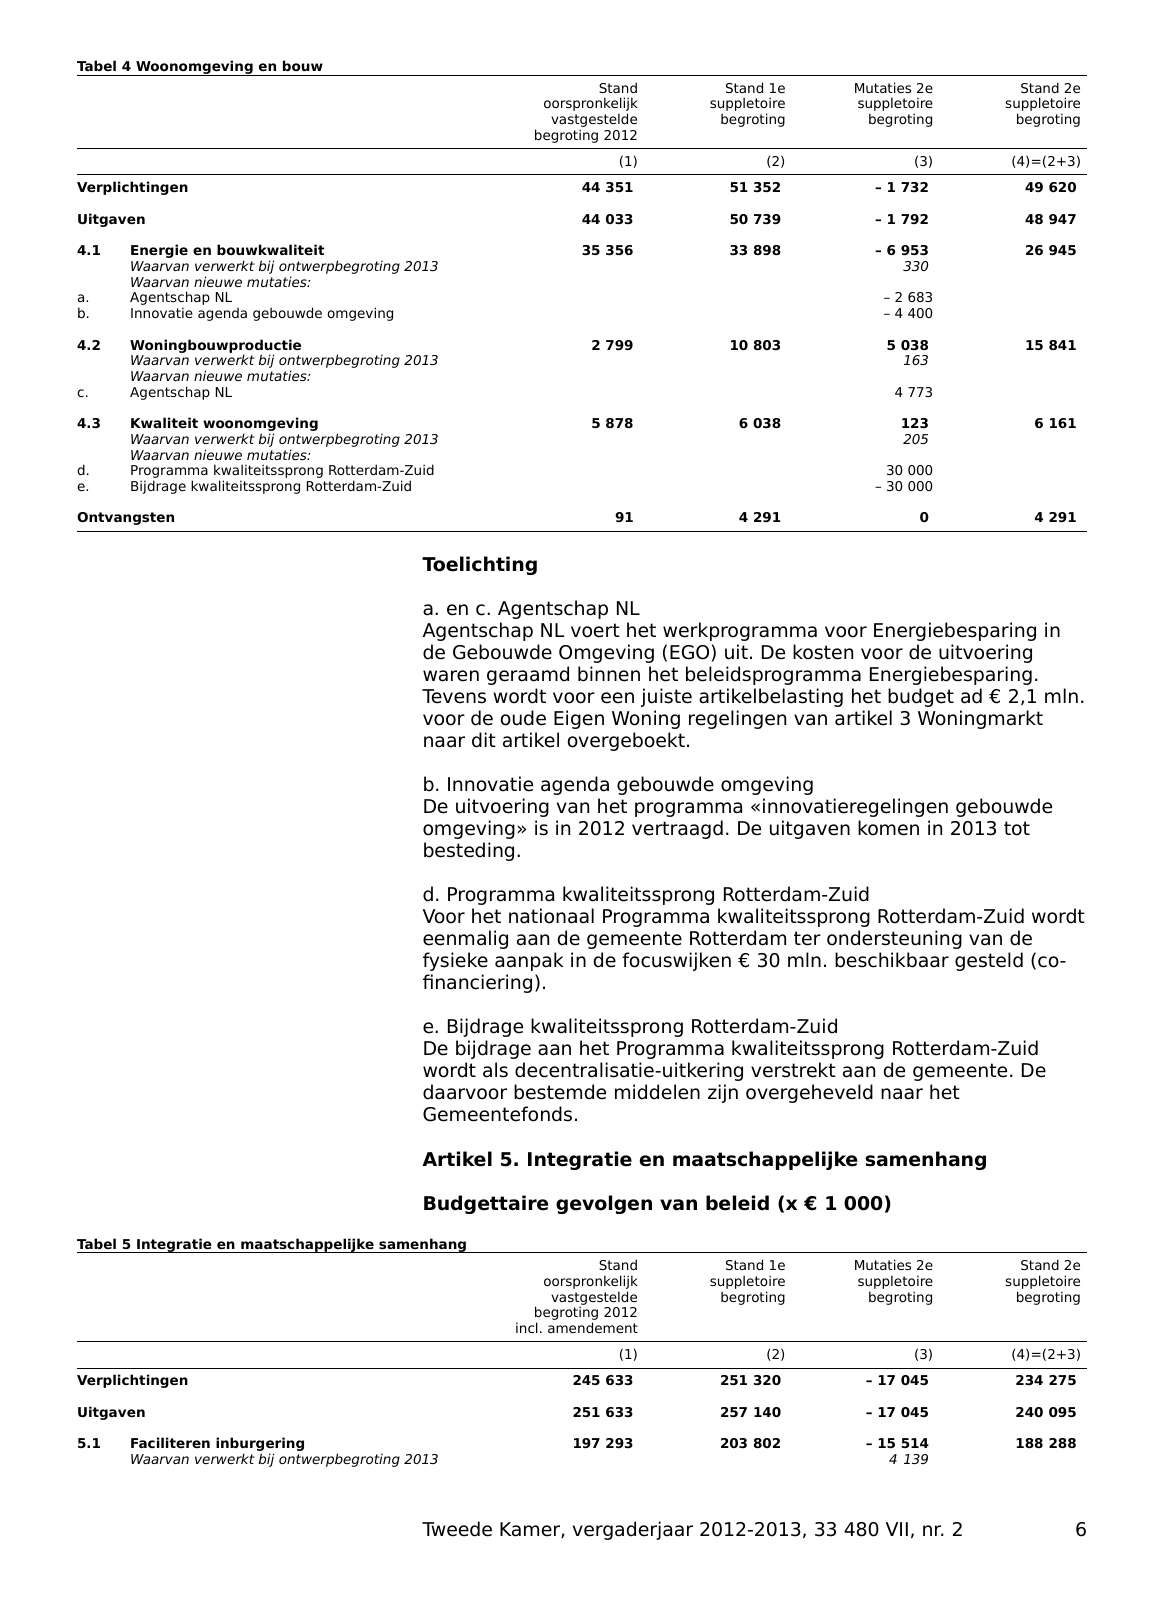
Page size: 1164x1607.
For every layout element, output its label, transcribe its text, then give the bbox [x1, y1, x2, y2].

table_cell [939, 1452, 1087, 1467]
table_cell [496, 369, 644, 384]
table_cell Stand oorspronkelijk vastgestelde begroting 2012 incl. amendement [496, 1253, 644, 1341]
table_cell [496, 274, 644, 290]
table_cell [77, 1452, 124, 1467]
table_cell c. [77, 385, 124, 400]
table_cell [644, 463, 791, 479]
table_cell [124, 1342, 496, 1367]
table_cell [644, 495, 791, 510]
table_cell (3) [791, 149, 939, 174]
table_cell (1) [496, 1342, 644, 1367]
table_cell [77, 227, 124, 243]
subtitle Artikel 5. Integratie en maatschappelijke samenhang [422, 1148, 1087, 1170]
table_cell 10 803 [644, 337, 791, 353]
table_cell 44 033 [496, 211, 644, 227]
table_cell [939, 463, 1087, 479]
table_cell Uitgaven [77, 211, 496, 227]
table_cell 330 [791, 259, 939, 274]
table_cell [791, 448, 939, 463]
text a. en c. Agentschap NL [422, 598, 1087, 620]
table_cell [644, 274, 791, 290]
table_cell [77, 495, 124, 510]
table_cell 188 288 [939, 1436, 1087, 1452]
table_cell 50 739 [644, 211, 791, 227]
table_cell [939, 353, 1087, 369]
table_cell [939, 1389, 1087, 1404]
table_cell e. [77, 479, 124, 494]
table_cell [124, 1389, 496, 1404]
table_cell (2) [644, 1342, 791, 1367]
table_cell 48 947 [939, 211, 1087, 227]
table_cell 4.1 [77, 243, 124, 259]
text Tevens wordt voor een juiste artikelbelasting het budget ad € 2,1 mln. voor de oude Eigen Woning regelingen van artikel 3 Woningmarkt naar dit artikel overgeboekt. [422, 686, 1087, 752]
table_cell [644, 400, 791, 416]
table_cell Stand oorspronkelijk vastgestelde begroting 2012 [496, 76, 644, 148]
table_cell 4 773 [791, 385, 939, 400]
table_cell Verplichtingen [77, 1369, 496, 1389]
table_cell (4)=(2+3) [939, 149, 1087, 174]
table_cell [939, 479, 1087, 494]
table_cell [124, 149, 496, 174]
table_cell [124, 76, 496, 148]
table_cell Mutaties 2e suppletoire begroting [791, 76, 939, 148]
table_cell Faciliteren inburgering [124, 1436, 496, 1452]
table_cell [496, 479, 644, 494]
table_cell Programma kwaliteitssprong Rotterdam-Zuid [124, 463, 496, 479]
table_cell [939, 448, 1087, 463]
text e. Bijdrage kwaliteitssprong Rotterdam-Zuid [422, 1016, 1087, 1038]
table_cell [77, 1389, 124, 1404]
table_cell 4.2 [77, 337, 124, 353]
table_cell [496, 259, 644, 274]
table_cell [77, 196, 124, 211]
table_cell Innovatie agenda gebouwde omgeving [124, 306, 496, 322]
table_cell 91 [496, 510, 644, 531]
table_cell (2) [644, 149, 791, 174]
table_cell Woningbouwproductie [124, 337, 496, 353]
table_cell [791, 227, 939, 243]
table_cell [77, 1253, 124, 1341]
table_cell [939, 290, 1087, 306]
table_cell 251 633 [496, 1405, 644, 1420]
table_cell 4 291 [644, 510, 791, 531]
table_cell – 1 792 [791, 211, 939, 227]
table_cell [939, 385, 1087, 400]
table_cell [939, 259, 1087, 274]
table_cell [791, 274, 939, 290]
table_cell [791, 400, 939, 416]
table_cell 15 841 [939, 337, 1087, 353]
table_cell 5.1 [77, 1436, 124, 1452]
table_cell [124, 1253, 496, 1341]
table_cell – 6 953 [791, 243, 939, 259]
table_cell Ontvangsten [77, 510, 496, 531]
table_cell – 4 400 [791, 306, 939, 322]
table_cell 123 [791, 416, 939, 432]
table_cell [77, 353, 124, 369]
text d. Programma kwaliteitssprong Rotterdam-Zuid [422, 884, 1087, 906]
table_cell – 30 000 [791, 479, 939, 494]
table_cell 44 351 [496, 175, 644, 196]
table_cell [77, 322, 124, 337]
table_cell [644, 385, 791, 400]
table_cell 5 878 [496, 416, 644, 432]
table_cell [496, 400, 644, 416]
table_cell [644, 259, 791, 274]
table_cell Stand 2e suppletoire begroting [939, 76, 1087, 148]
table_cell Mutaties 2e suppletoire begroting [791, 1253, 939, 1341]
table_cell [644, 1452, 791, 1467]
table_cell [791, 369, 939, 384]
text Voor het nationaal Programma kwaliteitssprong Rotterdam-Zuid wordt eenmalig aan de gemeente Rotterdam ter ondersteuning van de fysieke aanpak in de focuswijken € 30 mln. beschikbaar gesteld (co-financiering). [422, 906, 1087, 994]
table_cell [496, 1420, 644, 1436]
table_cell [791, 495, 939, 510]
subtitle Toelichting [422, 554, 1087, 576]
table_cell [496, 196, 644, 211]
table_cell d. [77, 463, 124, 479]
table_cell 6 038 [644, 416, 791, 432]
table_cell [496, 495, 644, 510]
table_cell [939, 400, 1087, 416]
table_cell 245 633 [496, 1369, 644, 1389]
table_cell [644, 1389, 791, 1404]
table_header Tabel 5 Integratie en maatschappelijke samenhang [77, 1236, 1087, 1252]
table_cell Kwaliteit woonomgeving [124, 416, 496, 432]
table_cell [77, 400, 124, 416]
table_cell 0 [791, 510, 939, 531]
table_cell [496, 1389, 644, 1404]
table_cell [644, 306, 791, 322]
table_cell [939, 369, 1087, 384]
table_cell [124, 227, 496, 243]
table_cell [939, 432, 1087, 447]
table_cell 51 352 [644, 175, 791, 196]
table_cell [644, 290, 791, 306]
table_cell [791, 196, 939, 211]
table_cell [124, 1420, 496, 1436]
table_cell [77, 1342, 124, 1367]
text De bijdrage aan het Programma kwaliteitssprong Rotterdam-Zuid wordt als decentralisatie-uitkering verstrekt aan de gemeente. De daarvoor bestemde middelen zijn overgeheveld naar het Gemeentefonds. [422, 1038, 1087, 1126]
text Agentschap NL voert het werkprogramma voor Energiebesparing in de Gebouwde Omgeving (EGO) uit. De kosten voor de uitvoering waren geraamd binnen het beleidsprogramma Energiebesparing. [422, 620, 1087, 686]
table_cell 234 275 [939, 1369, 1087, 1389]
table_cell [77, 432, 124, 447]
table_cell [496, 322, 644, 337]
table_cell 4 139 [791, 1452, 939, 1467]
table_cell – 17 045 [791, 1369, 939, 1389]
table_cell 6 161 [939, 416, 1087, 432]
table_cell [791, 1420, 939, 1436]
table_cell Waarvan verwerkt bij ontwerpbegroting 2013 [124, 259, 496, 274]
table_cell 5 038 [791, 337, 939, 353]
table_cell [77, 448, 124, 463]
table_cell 197 293 [496, 1436, 644, 1452]
table_cell [791, 1389, 939, 1404]
table_cell Waarvan nieuwe mutaties: [124, 274, 496, 290]
table_cell b. [77, 306, 124, 322]
table_cell [496, 463, 644, 479]
table_cell 2 799 [496, 337, 644, 353]
table_cell (1) [496, 149, 644, 174]
table_cell [124, 196, 496, 211]
table_cell [496, 432, 644, 447]
table_cell – 2 683 [791, 290, 939, 306]
table_cell Verplichtingen [77, 175, 496, 196]
table_cell [77, 274, 124, 290]
table_cell [496, 1452, 644, 1467]
table_cell Uitgaven [77, 1405, 496, 1420]
table_cell (4)=(2+3) [939, 1342, 1087, 1367]
table_cell – 15 514 [791, 1436, 939, 1452]
table_cell [124, 400, 496, 416]
table_cell [77, 76, 124, 148]
table_cell [77, 369, 124, 384]
table_cell 203 802 [644, 1436, 791, 1452]
table_cell Bijdrage kwaliteitssprong Rotterdam-Zuid [124, 479, 496, 494]
table_cell [644, 353, 791, 369]
table_cell a. [77, 290, 124, 306]
subtitle Budgettaire gevolgen van beleid (x € 1 000) [422, 1193, 1087, 1214]
table_cell [644, 322, 791, 337]
table_cell Stand 1e suppletoire begroting [644, 1253, 791, 1341]
table_cell Waarvan nieuwe mutaties: [124, 448, 496, 463]
table_cell [939, 274, 1087, 290]
table_cell [644, 196, 791, 211]
table_cell [791, 322, 939, 337]
table_cell Energie en bouwkwaliteit [124, 243, 496, 259]
table_cell [644, 479, 791, 494]
table_cell Agentschap NL [124, 290, 496, 306]
table_cell (3) [791, 1342, 939, 1367]
table_cell 163 [791, 353, 939, 369]
table_cell 30 000 [791, 463, 939, 479]
table_cell [939, 196, 1087, 211]
table_cell 240 095 [939, 1405, 1087, 1420]
table_cell 49 620 [939, 175, 1087, 196]
table_cell Agentschap NL [124, 385, 496, 400]
table_cell [496, 227, 644, 243]
table_cell [77, 259, 124, 274]
text b. Innovatie agenda gebouwde omgeving [422, 774, 1087, 796]
table_cell [77, 1420, 124, 1436]
table_cell [496, 385, 644, 400]
table_cell Stand 1e suppletoire begroting [644, 76, 791, 148]
table_cell 4 291 [939, 510, 1087, 531]
table_cell [644, 432, 791, 447]
table_cell Waarvan nieuwe mutaties: [124, 369, 496, 384]
table_cell [644, 448, 791, 463]
table_cell [644, 369, 791, 384]
table_cell [939, 306, 1087, 322]
table_cell [939, 1420, 1087, 1436]
table_cell 35 356 [496, 243, 644, 259]
table_cell Waarvan verwerkt bij ontwerpbegroting 2013 [124, 432, 496, 447]
table_cell 251 320 [644, 1369, 791, 1389]
table_cell [124, 495, 496, 510]
table_cell 33 898 [644, 243, 791, 259]
table_cell Waarvan verwerkt bij ontwerpbegroting 2013 [124, 353, 496, 369]
text De uitvoering van het programma «innovatieregelingen gebouwde omgeving» is in 2012 vertraagd. De uitgaven komen in 2013 tot besteding. [422, 796, 1087, 862]
table_cell Stand 2e suppletoire begroting [939, 1253, 1087, 1341]
table_cell 26 945 [939, 243, 1087, 259]
table_cell [939, 227, 1087, 243]
table_cell [496, 448, 644, 463]
table_cell – 17 045 [791, 1405, 939, 1420]
table_cell [939, 322, 1087, 337]
table_cell [496, 290, 644, 306]
table_cell [644, 1420, 791, 1436]
table_cell 205 [791, 432, 939, 447]
table_cell [124, 322, 496, 337]
table_cell [644, 227, 791, 243]
table_cell – 1 732 [791, 175, 939, 196]
table_cell [496, 353, 644, 369]
table_cell [77, 149, 124, 174]
table_cell 4.3 [77, 416, 124, 432]
table_header Tabel 4 Woonomgeving en bouw [77, 59, 1087, 75]
table_cell 257 140 [644, 1405, 791, 1420]
table_cell [496, 306, 644, 322]
table_cell [939, 495, 1087, 510]
table_cell Waarvan verwerkt bij ontwerpbegroting 2013 [124, 1452, 496, 1467]
